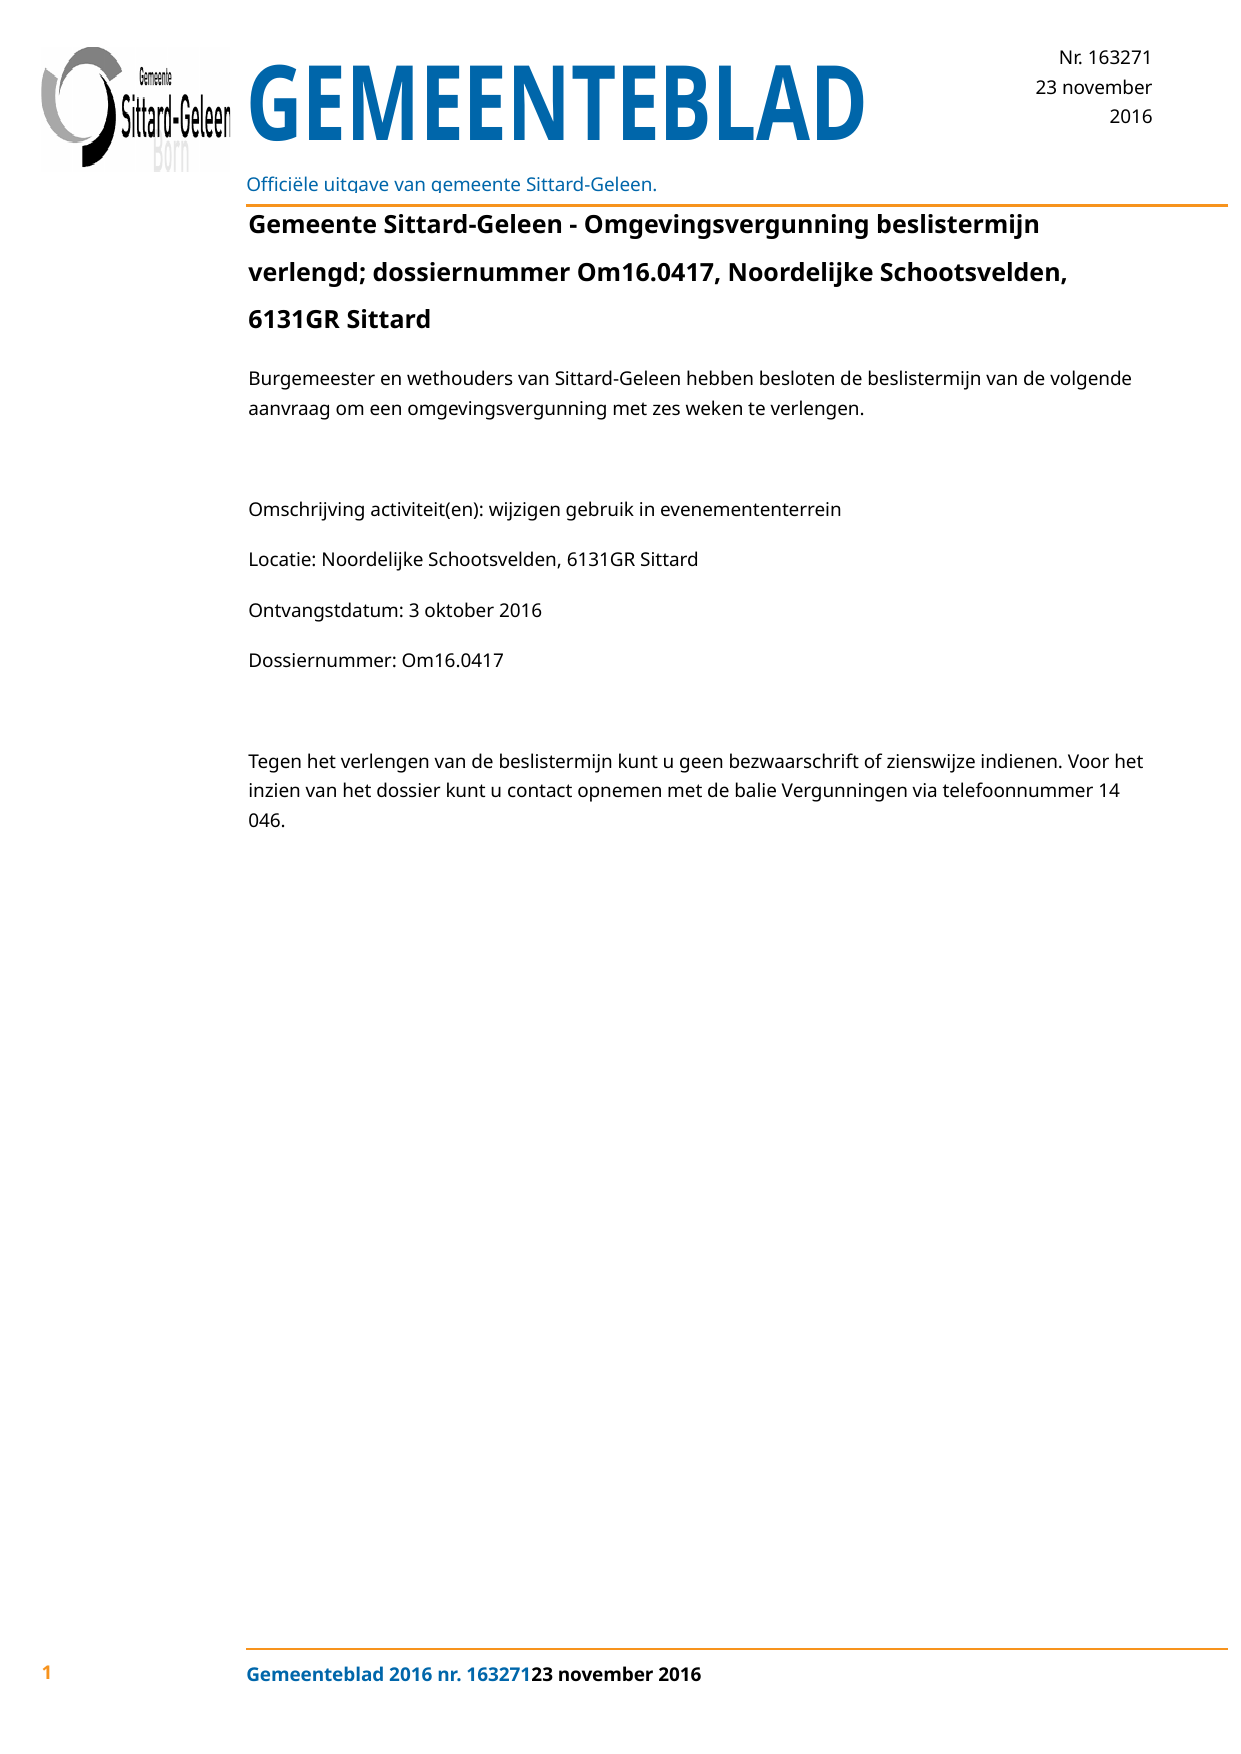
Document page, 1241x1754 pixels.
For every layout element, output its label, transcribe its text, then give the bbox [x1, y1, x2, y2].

text Tegen het verlengen van de beslistermijn kunt u geen bezwaarschrift of zienswijze indienen. Voor het inzien van het dossier kunt u contact opnemen met de balie Vergunningen via telefoonnummer 14 046. [248, 748, 1152, 833]
text Ontvangstdatum: 3 oktober 2016 [248, 597, 1152, 622]
text Dossiernummer: Om16.0417 [248, 647, 1152, 673]
text Burgemeester en wethouders van Sittard-Geleen hebben besloten de beslistermijn van de volgende aanvraag om een omgevingsvergunning met zes weken te verlengen. [248, 366, 1152, 421]
text Omschrijving activiteit(en): wijzigen gebruik in evenemententerrein [248, 496, 1152, 522]
text Gemeente Sittard-Geleen - Omgevingsvergunning beslistermijn verlengd; dossiernummer Om16.0417, Noordelijke Schootsvelden, 6131GR Sittard [248, 207, 1152, 336]
picture [41, 47, 231, 172]
text Locatie: Noordelijke Schootsvelden, 6131GR Sittard [248, 546, 1152, 572]
